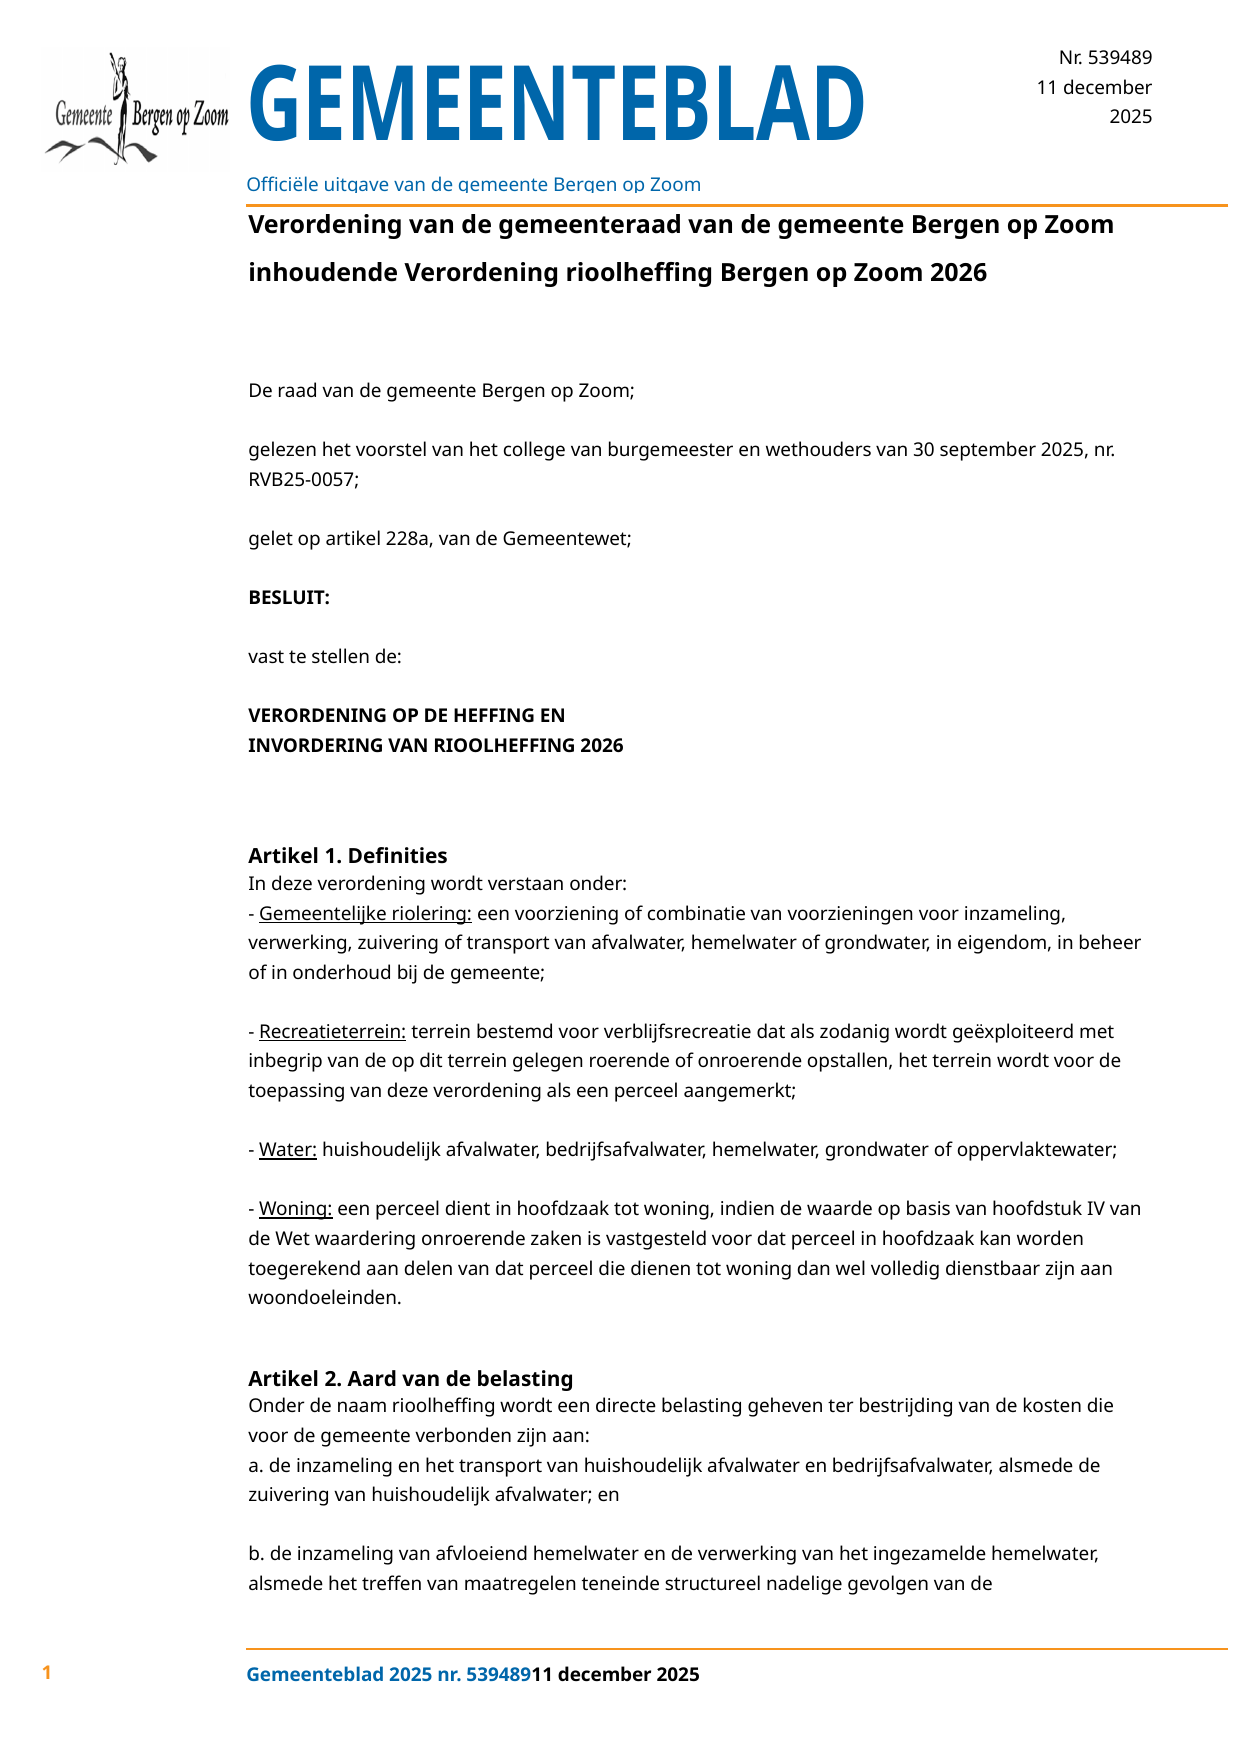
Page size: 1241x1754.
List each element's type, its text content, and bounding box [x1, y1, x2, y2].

picture [41, 47, 231, 172]
text vast te stellen de: [248, 643, 1152, 669]
text INVORDERING VAN RIOOLHEFFING 2026 [248, 732, 1152, 758]
text - Gemeentelijke riolering: een voorziening of combinatie van voorzieningen voor inzameling, verwerking, zuivering of transport van afvalwater, hemelwater of grondwater, in eigendom, in beheer of in onderhoud bij de gemeente; [248, 900, 1152, 984]
text gelezen het voorstel van het college van burgemeester en wethouders van 30 september 2025, nr. RVB25-0057; [248, 436, 1152, 492]
text a. de inzameling en het transport van huishoudelijk afvalwater en bedrijfsafvalwater, alsmede de zuivering van huishoudelijk afvalwater; en [248, 1452, 1152, 1507]
text De raad van de gemeente Bergen op Zoom; [248, 377, 1152, 403]
text In deze verordening wordt verstaan onder: [248, 870, 1152, 896]
text b. de inzameling van afvloeiend hemelwater en de verwerking van het ingezamelde hemelwater, alsmede het treffen van maatregelen teneinde structureel nadelige gevolgen van de [248, 1541, 1152, 1596]
text BESLUIT: [248, 584, 1152, 610]
text Artikel 1. Definities [248, 842, 1152, 870]
text Onder de naam rioolheffing wordt een directe belasting geheven ter bestrijding van de kosten die voor de gemeente verbonden zijn aan: [248, 1393, 1152, 1448]
text gelet op artikel 228a, van de Gemeentewet; [248, 525, 1152, 551]
text - Water: huishoudelijk afvalwater, bedrijfsafvalwater, hemelwater, grondwater of oppervlaktewater; [248, 1136, 1152, 1162]
text Verordening van de gemeenteraad van de gemeente Bergen op Zoom inhoudende Verordening rioolheffing Bergen op Zoom 2026 [248, 207, 1152, 288]
text Artikel 2. Aard van de belasting [248, 1364, 1152, 1393]
text - Recreatieterrein: terrein bestemd voor verblijfsrecreatie dat als zodanig wordt geëxploiteerd met inbegrip van de op dit terrein gelegen roerende of onroerende opstallen, het terrein wordt voor de toepassing van deze verordening als een perceel aangemerkt; [248, 1018, 1152, 1103]
text - Woning: een perceel dient in hoofdzaak tot woning, indien de waarde op basis van hoofdstuk IV van de Wet waardering onroerende zaken is vastgesteld voor dat perceel in hoofdzaak kan worden toegerekend aan delen van dat perceel die dienen tot woning dan wel volledig dienstbaar zijn aan woondoeleinden. [248, 1196, 1152, 1310]
text VERORDENING OP DE HEFFING EN [248, 702, 1152, 728]
